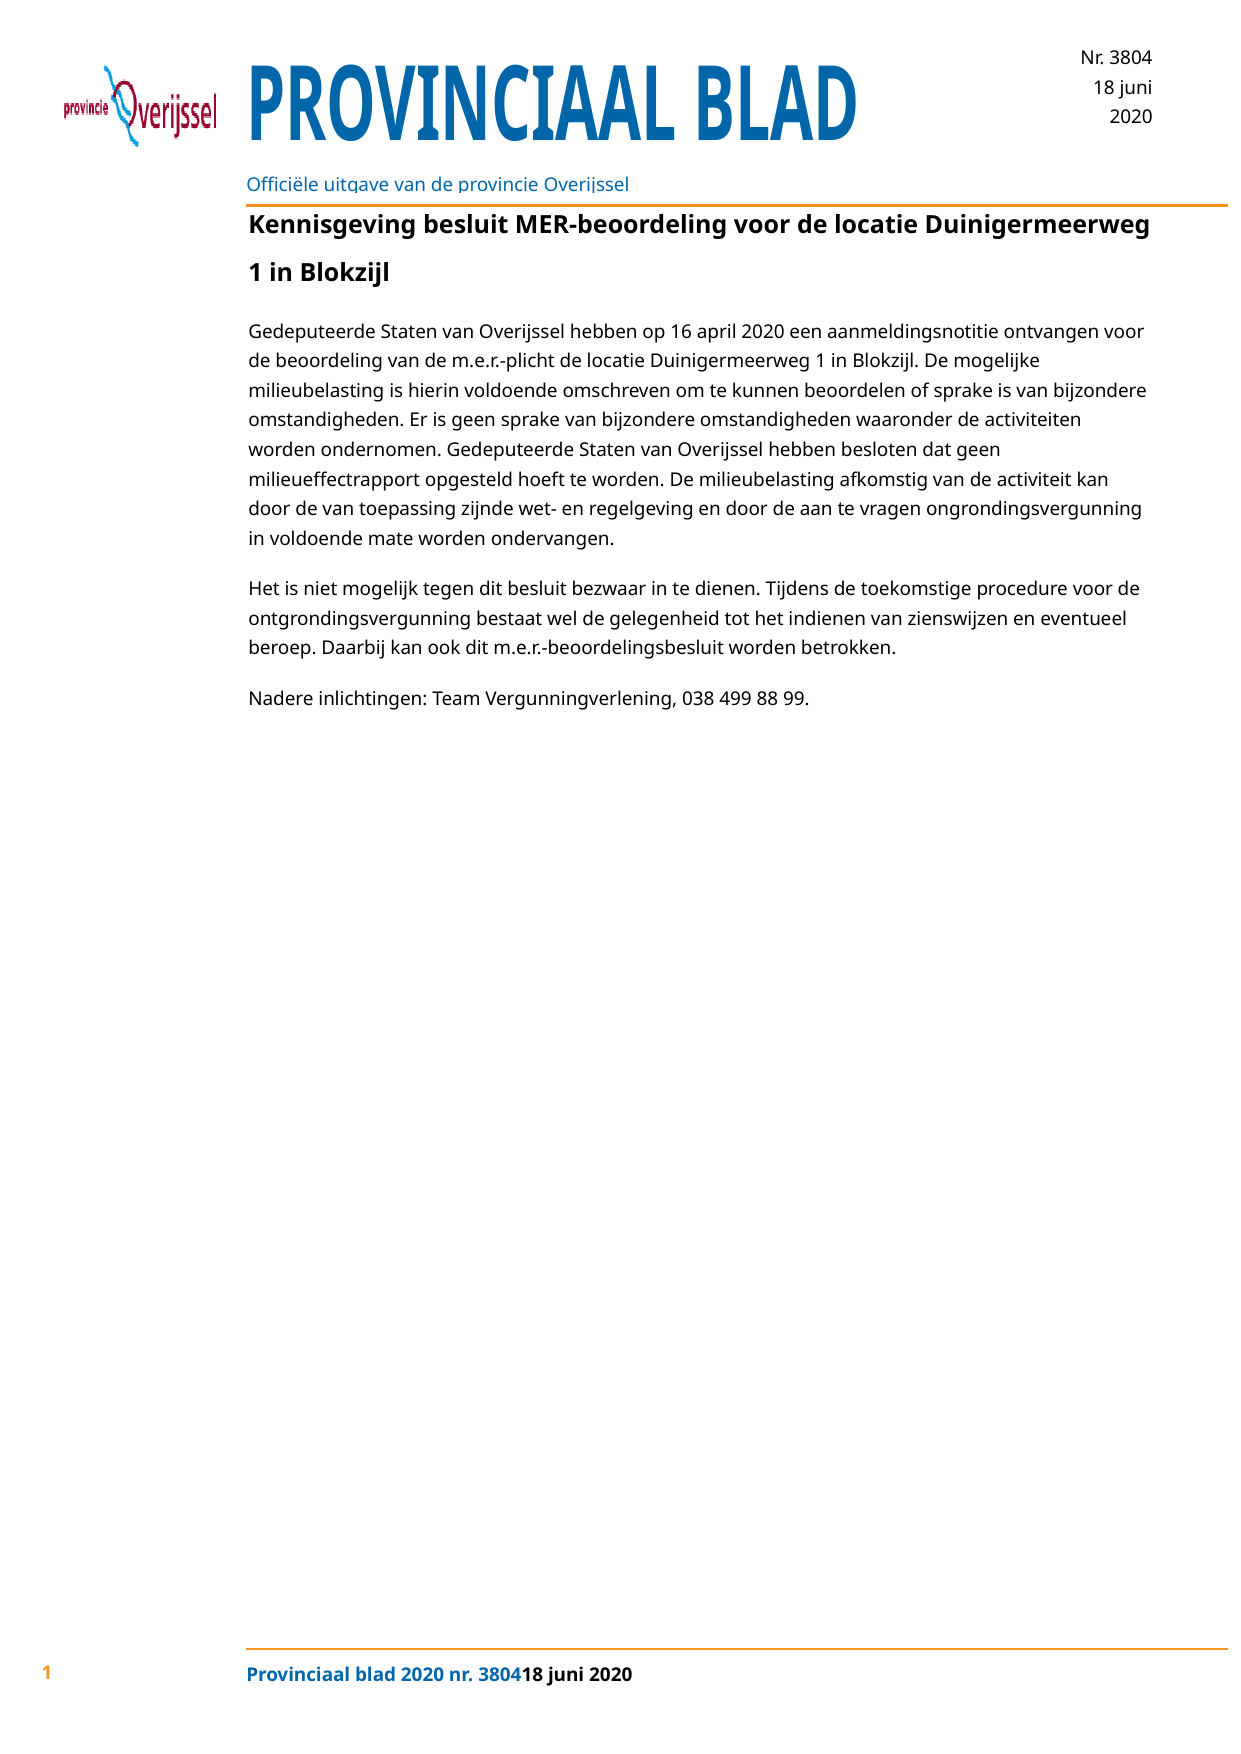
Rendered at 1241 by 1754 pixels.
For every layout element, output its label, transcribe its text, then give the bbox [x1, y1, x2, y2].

text Kennisgeving besluit MER-beoordeling voor de locatie Duinigermeerweg 1 in Blokzijl [248, 207, 1152, 288]
picture [41, 47, 231, 172]
text Gedeputeerde Staten van Overijssel hebben op 16 april 2020 een aanmeldingsnotitie ontvangen voor de beoordeling van de m.e.r.-plicht de locatie Duinigermeerweg 1 in Blokzijl. De mogelijke milieubelasting is hierin voldoende omschreven om te kunnen beoordelen of sprake is van bijzondere omstandigheden. Er is geen sprake van bijzondere omstandigheden waaronder de activiteiten worden ondernomen. Gedeputeerde Staten van Overijssel hebben besloten dat geen milieueffectrapport opgesteld hoeft te worden. De milieubelasting afkomstig van de activiteit kan door de van toepassing zijnde wet- en regelgeving en door de aan te vragen ongrondingsvergunning in voldoende mate worden ondervangen. [248, 318, 1152, 551]
text Het is niet mogelijk tegen dit besluit bezwaar in te dienen. Tijdens de toekomstige procedure voor de ontgrondingsvergunning bestaat wel de gelegenheid tot het indienen van zienswijzen en eventueel beroep. Daarbij kan ook dit m.e.r.-beoordelingsbesluit worden betrokken. [248, 575, 1152, 660]
text Nadere inlichtingen: Team Vergunningverlening, 038 499 88 99. [248, 685, 1152, 711]
